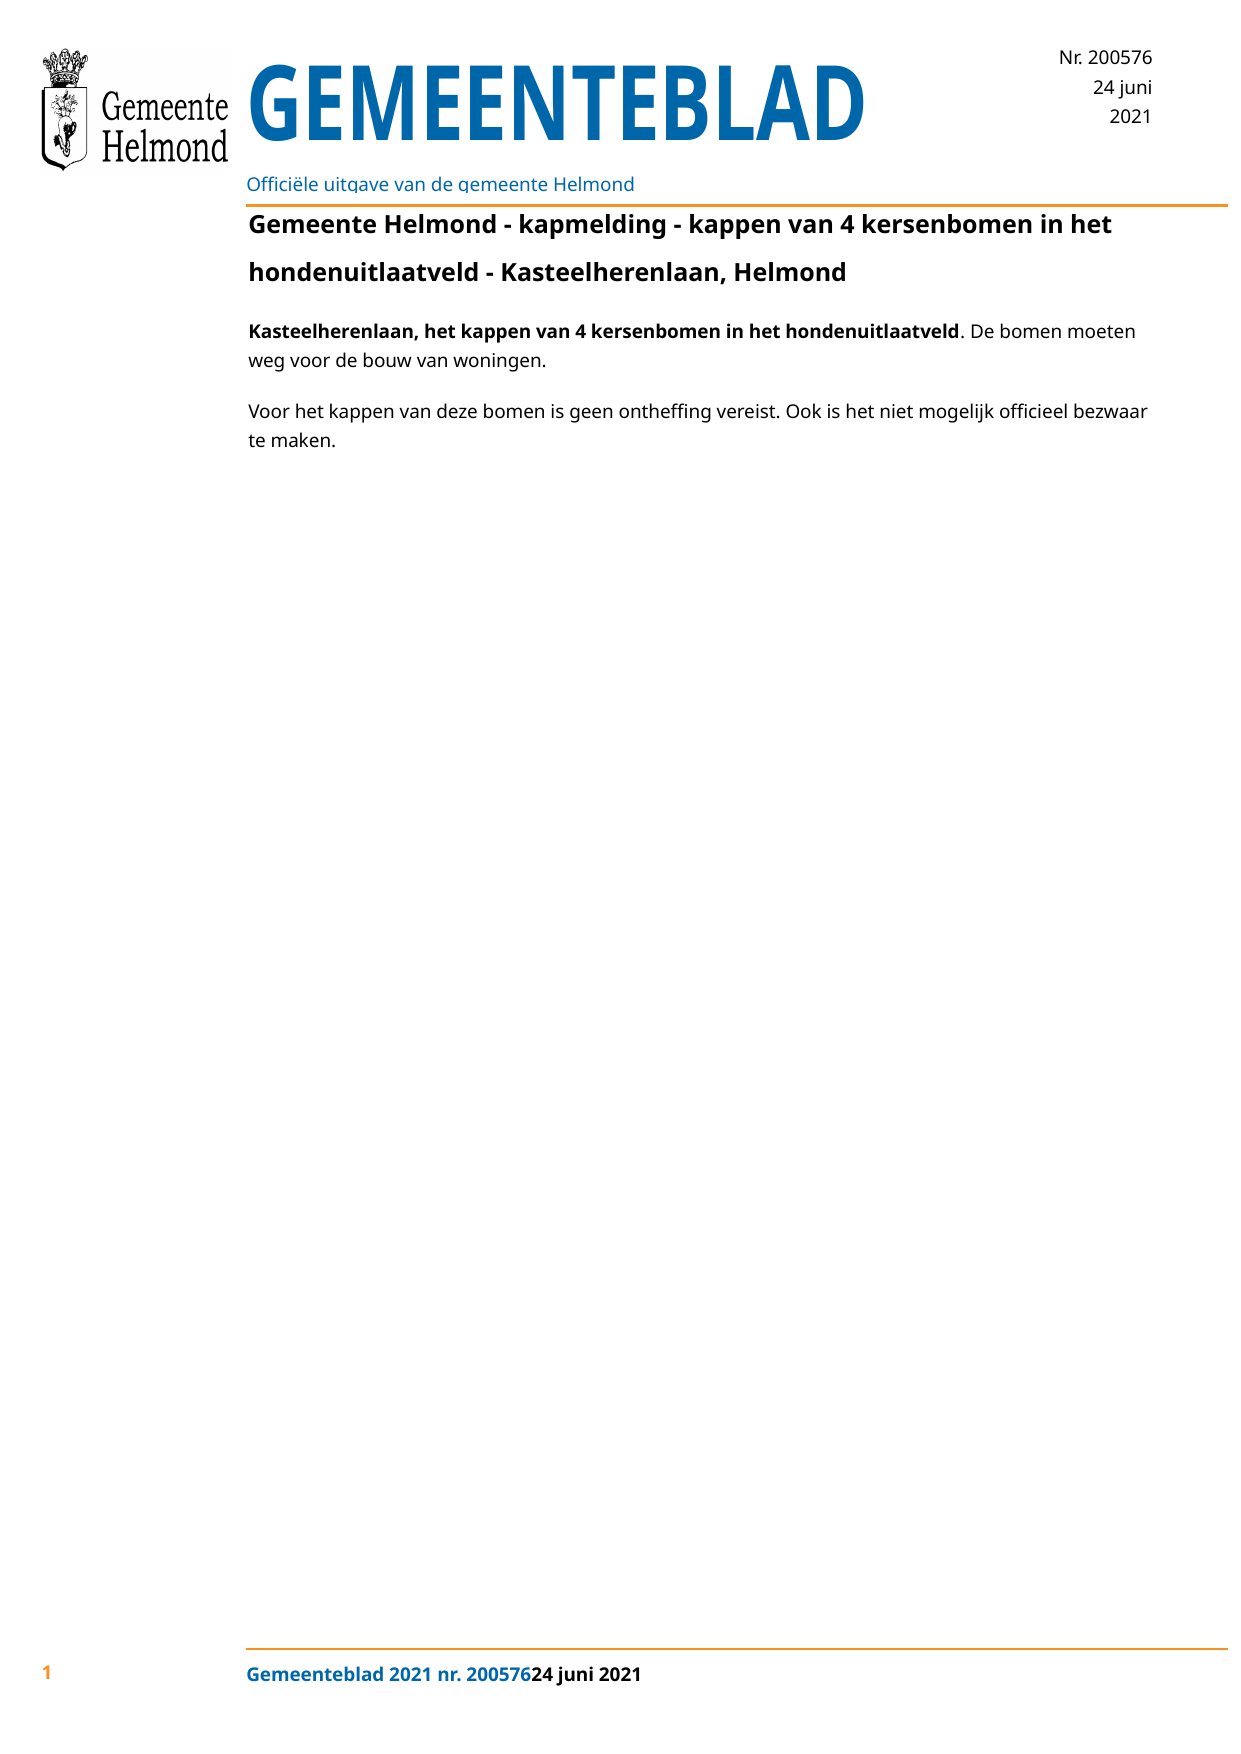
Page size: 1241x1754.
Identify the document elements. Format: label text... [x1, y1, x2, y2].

picture [41, 47, 231, 172]
text Gemeente Helmond - kapmelding - kappen van 4 kersenbomen in het hondenuitlaatveld - Kasteelherenlaan, Helmond [248, 207, 1152, 288]
text Voor het kappen van deze bomen is geen ontheffing vereist. Ook is het niet mogelijk officieel bezwaar te maken. [248, 398, 1152, 453]
text Kasteelherenlaan, het kappen van 4 kersenbomen in het hondenuitlaatveld. De bomen moeten weg voor de bouw van woningen. [248, 318, 1152, 373]
